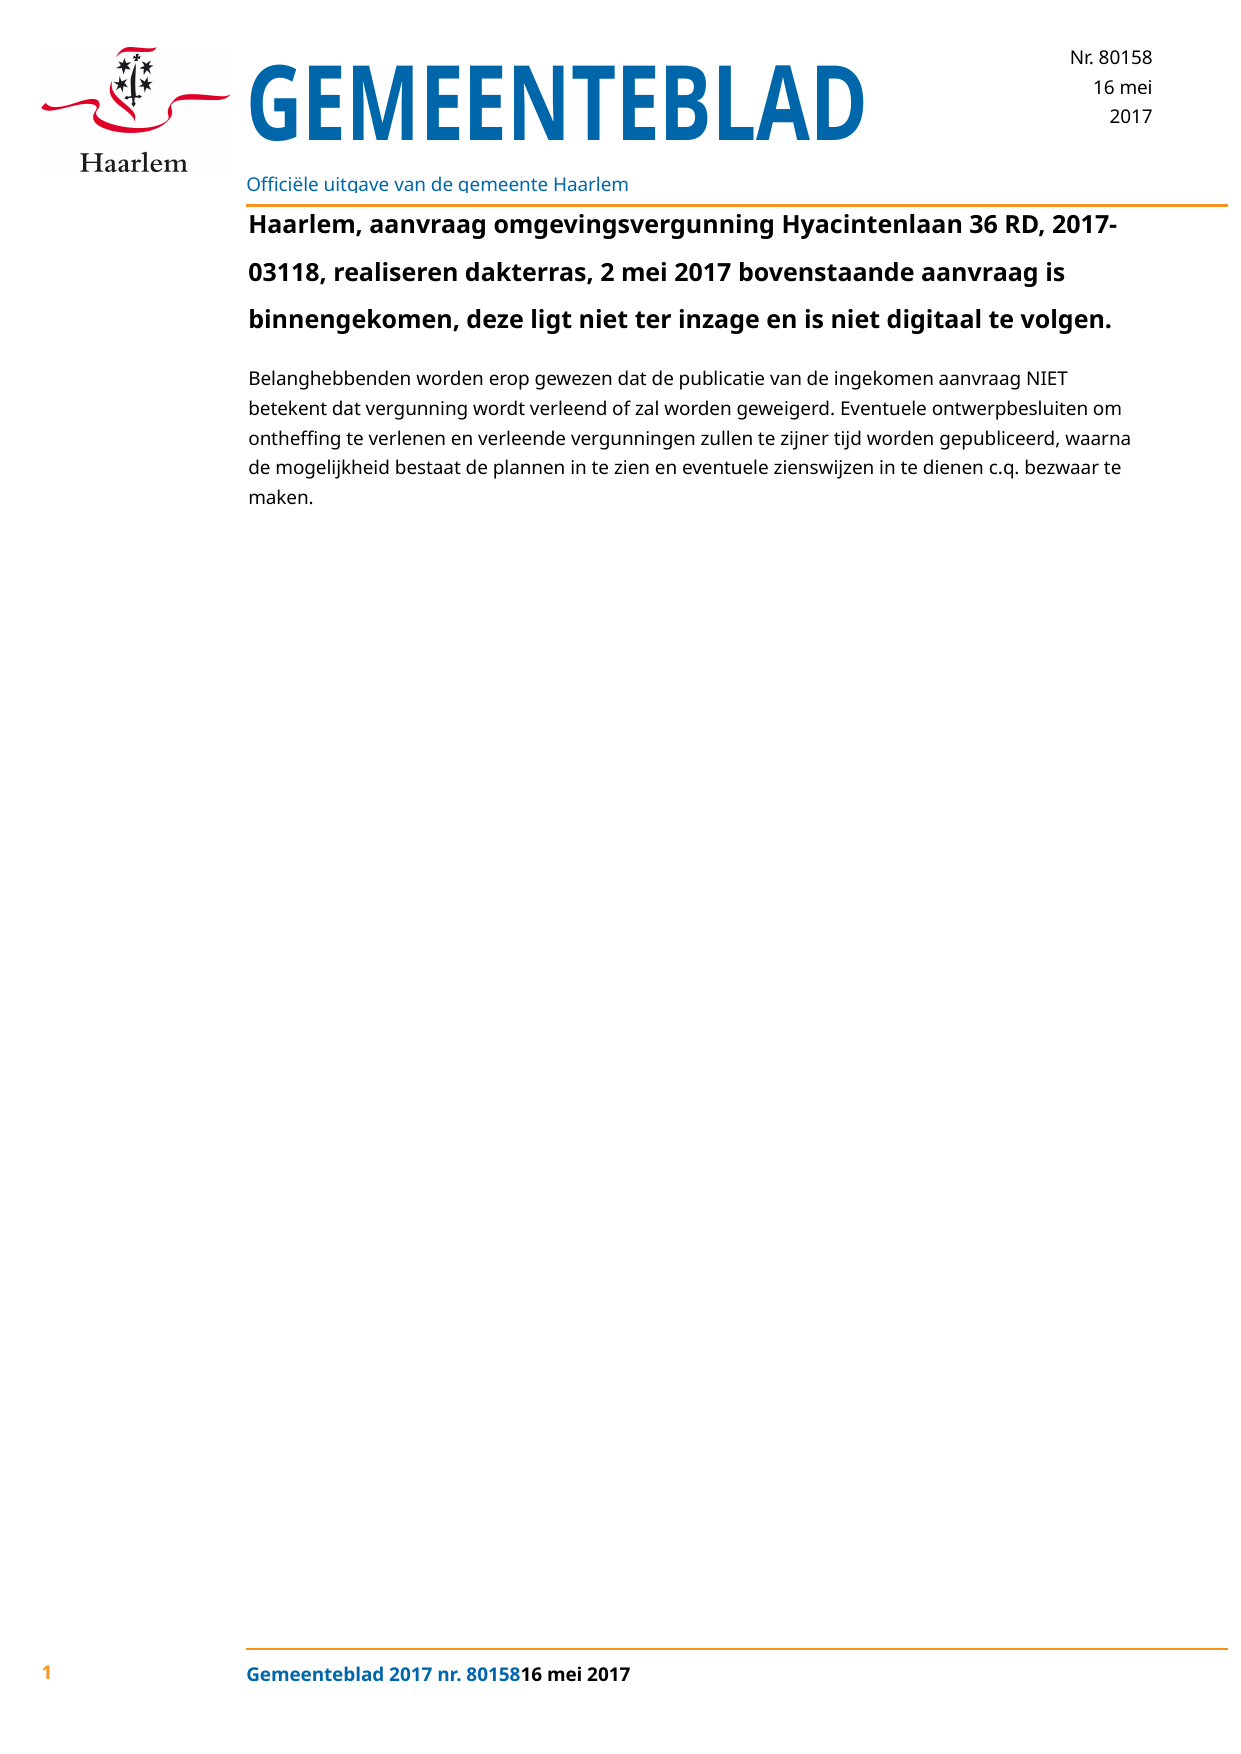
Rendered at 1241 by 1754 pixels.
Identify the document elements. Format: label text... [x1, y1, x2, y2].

text Belanghebbenden worden erop gewezen dat de publicatie van de ingekomen aanvraag NIET betekent dat vergunning wordt verleend of zal worden geweigerd. Eventuele ontwerpbesluiten om ontheffing te verlenen en verleende vergunningen zullen te zijner tijd worden gepubliceerd, waarna de mogelijkheid bestaat de plannen in te zien en eventuele zienswijzen in te dienen c.q. bezwaar te maken. [248, 366, 1152, 509]
picture [41, 47, 231, 172]
text Haarlem, aanvraag omgevingsvergunning Hyacintenlaan 36 RD, 2017-03118, realiseren dakterras, 2 mei 2017 bovenstaande aanvraag is binnengekomen, deze ligt niet ter inzage en is niet digitaal te volgen. [248, 207, 1152, 336]
